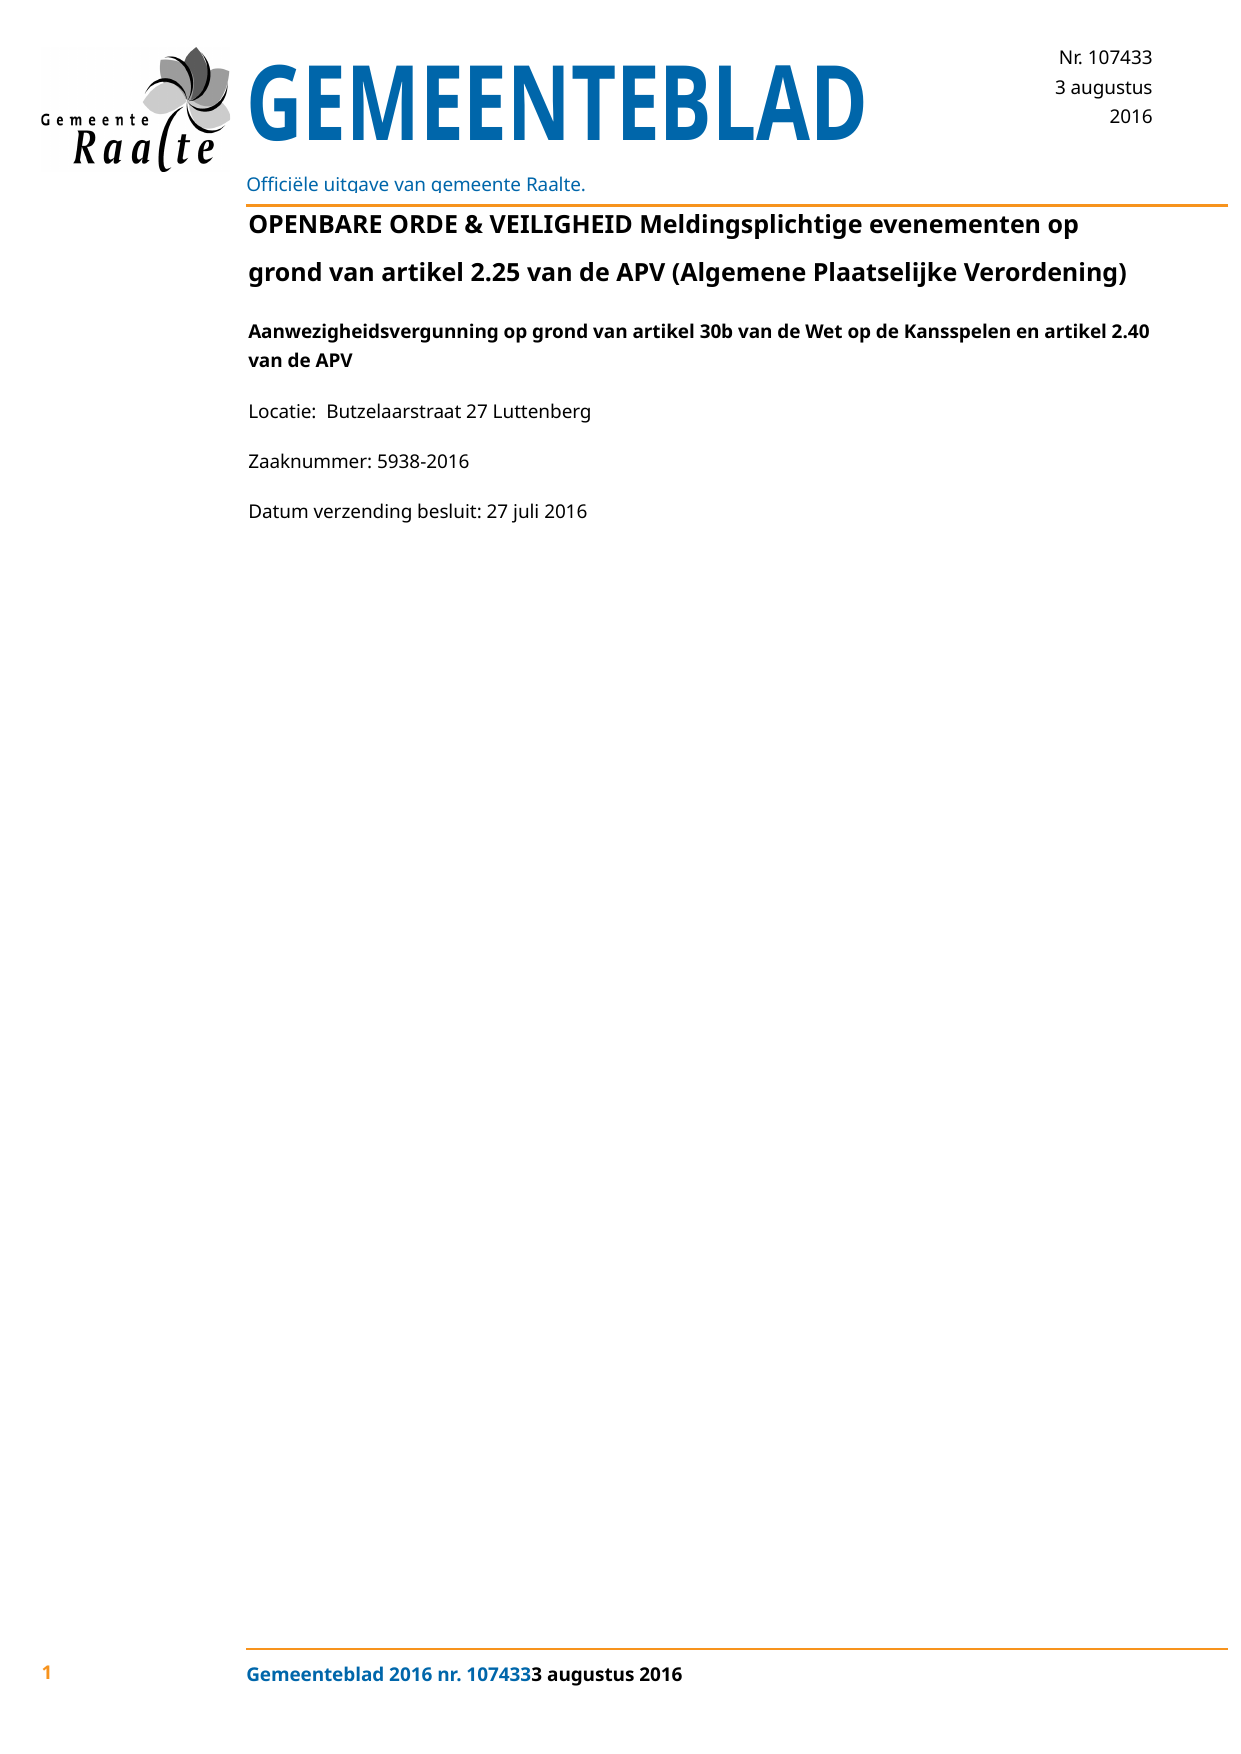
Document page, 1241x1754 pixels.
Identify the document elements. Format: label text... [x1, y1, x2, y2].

text Zaaknummer: 5938-2016 [248, 448, 1152, 474]
text OPENBARE ORDE & VEILIGHEID Meldingsplichtige evenementen op grond van artikel 2.25 van de APV (Algemene Plaatselijke Verordening) [248, 207, 1152, 288]
picture [41, 47, 231, 172]
text Datum verzending besluit: 27 juli 2016 [248, 499, 1152, 524]
text Aanwezigheidsvergunning op grond van artikel 30b van de Wet op de Kansspelen en artikel 2.40 van de APV [248, 318, 1152, 373]
text Locatie: Butzelaarstraat 27 Luttenberg [248, 398, 1152, 424]
